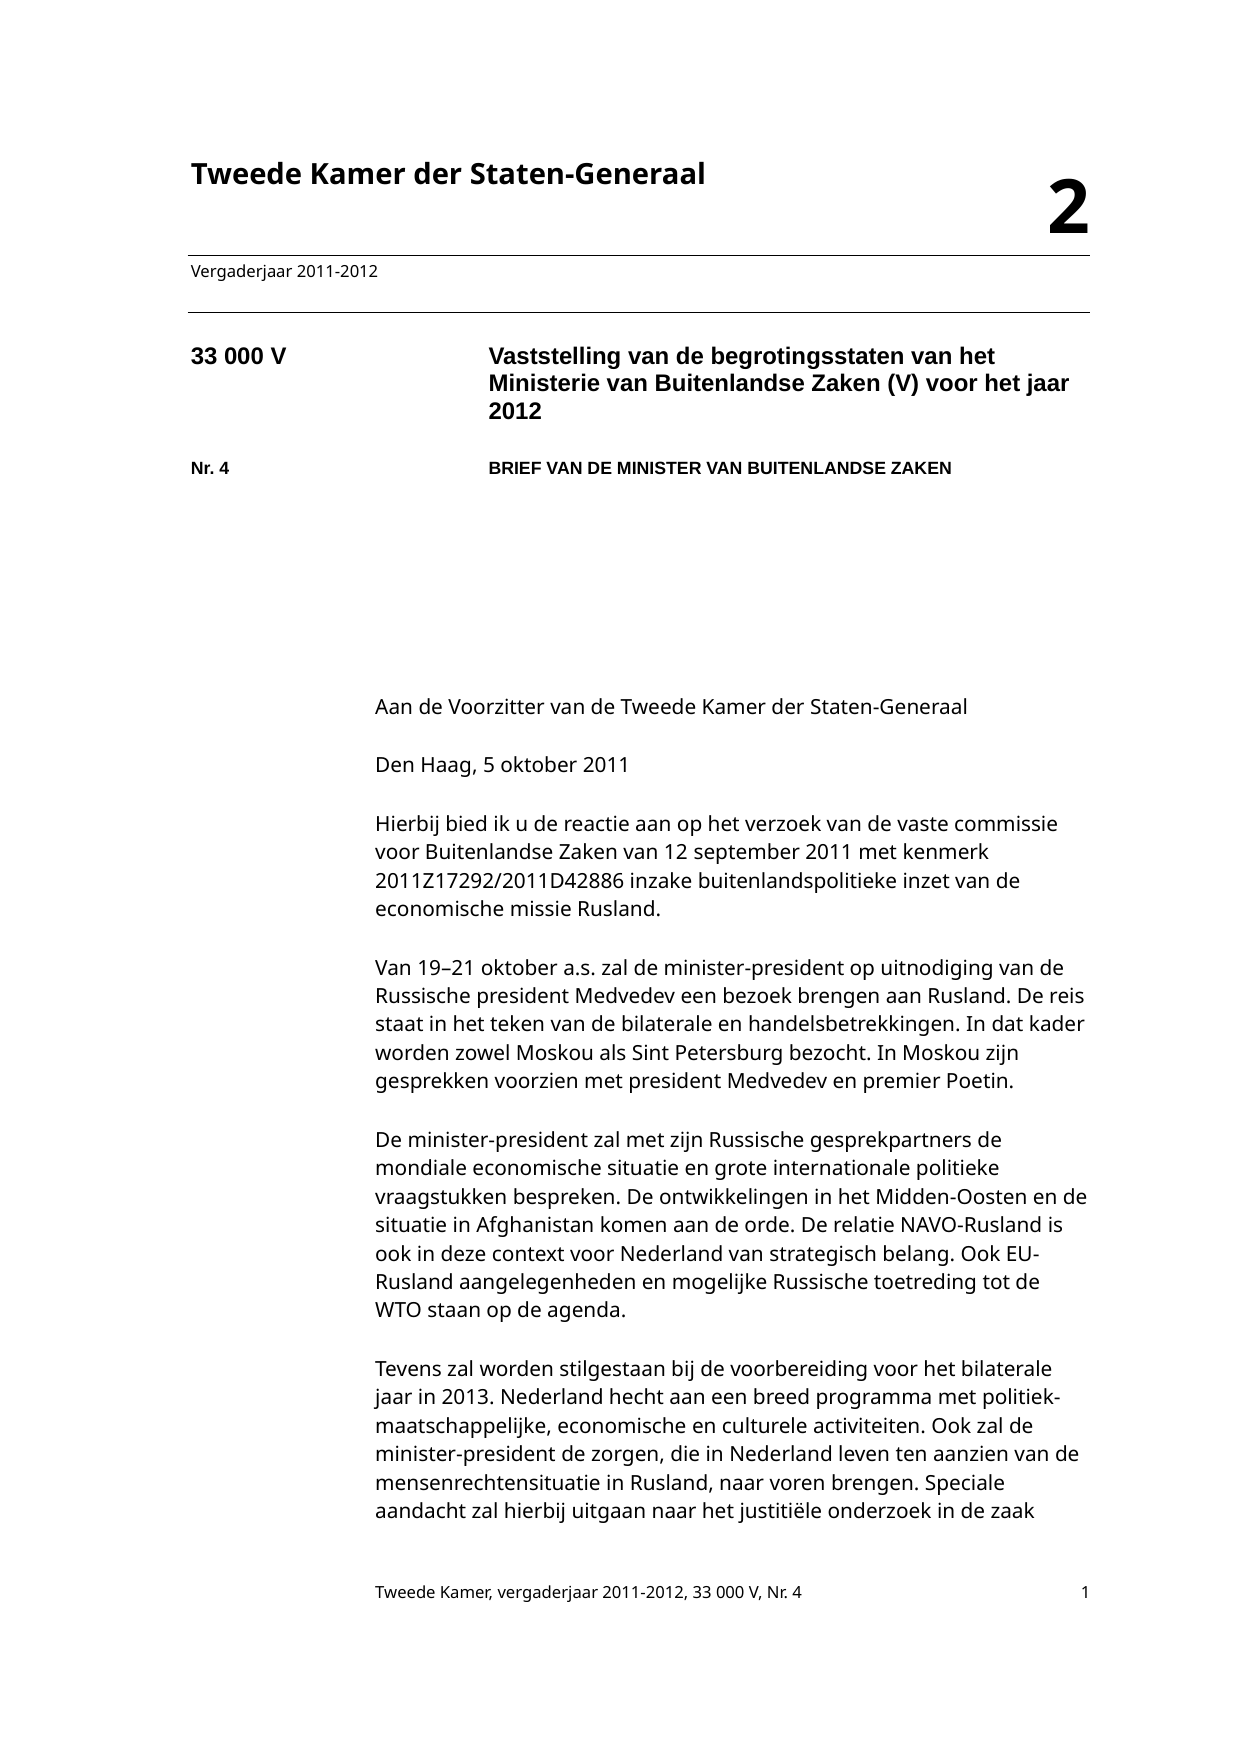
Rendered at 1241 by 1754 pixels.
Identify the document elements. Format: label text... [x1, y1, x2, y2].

table_header Tweede Kamer der Staten-Generaal [188, 150, 909, 255]
text Tevens zal worden stilgestaan bij de voorbereiding voor het bilaterale jaar in 2013. Nederland hecht aan een breed programma met politiek-maatschappelijke, economische en culturele activiteiten. Ook zal de minister-president de zorgen, die in Nederland leven ten aanzien van de mensenrechtensituatie in Rusland, naar voren brengen. Speciale aandacht zal hierbij uitgaan naar het justitiële onderzoek in de zaak [375, 1354, 1090, 1524]
text Aan de Voorzitter van de Tweede Kamer der Staten-Generaal [375, 692, 1090, 721]
text Van 19–21 oktober a.s. zal de minister-president op uitnodiging van de Russische president Medvedev een bezoek brengen aan Rusland. De reis staat in het teken van de bilaterale en handelsbetrekkingen. In dat kader worden zowel Moskou als Sint Petersburg bezocht. In Moskou zijn gesprekken voorzien met president Medvedev en premier Poetin. [375, 953, 1090, 1095]
text Hierbij bied ik u de reactie aan op het verzoek van de vaste commissie voor Buitenlandse Zaken van 12 september 2011 met kenmerk 2011Z17292/2011D42886 inzake buitenlandspolitieke inzet van de economische missie Rusland. [375, 809, 1090, 923]
table_cell [188, 313, 485, 339]
table_header 2 [910, 150, 1090, 255]
table_cell 33 000 V [188, 339, 485, 454]
table_cell Vergaderjaar 2011-2012 [188, 256, 485, 312]
table_cell BRIEF VAN DE MINISTER VAN BUITENLANDSE ZAKEN [485, 455, 1090, 573]
text Den Haag, 5 oktober 2011 [375, 751, 1090, 779]
table_cell Vaststelling van de begrotingsstaten van het Ministerie van Buitenlandse Zaken (V) voor het jaar 2012 [485, 339, 1090, 454]
table_cell [485, 256, 1090, 312]
table_cell [485, 313, 1090, 339]
table_cell Nr. 4 [188, 455, 485, 573]
text De minister-president zal met zijn Russische gesprekpartners de mondiale economische situatie en grote internationale politieke vraagstukken bespreken. De ontwikkelingen in het Midden-Oosten en de situatie in Afghanistan komen aan de orde. De relatie NAVO-Rusland is ook in deze context voor Nederland van strategisch belang. Ook EU-Rusland aangelegenheden en mogelijke Russische toetreding tot de WTO staan op de agenda. [375, 1125, 1090, 1324]
